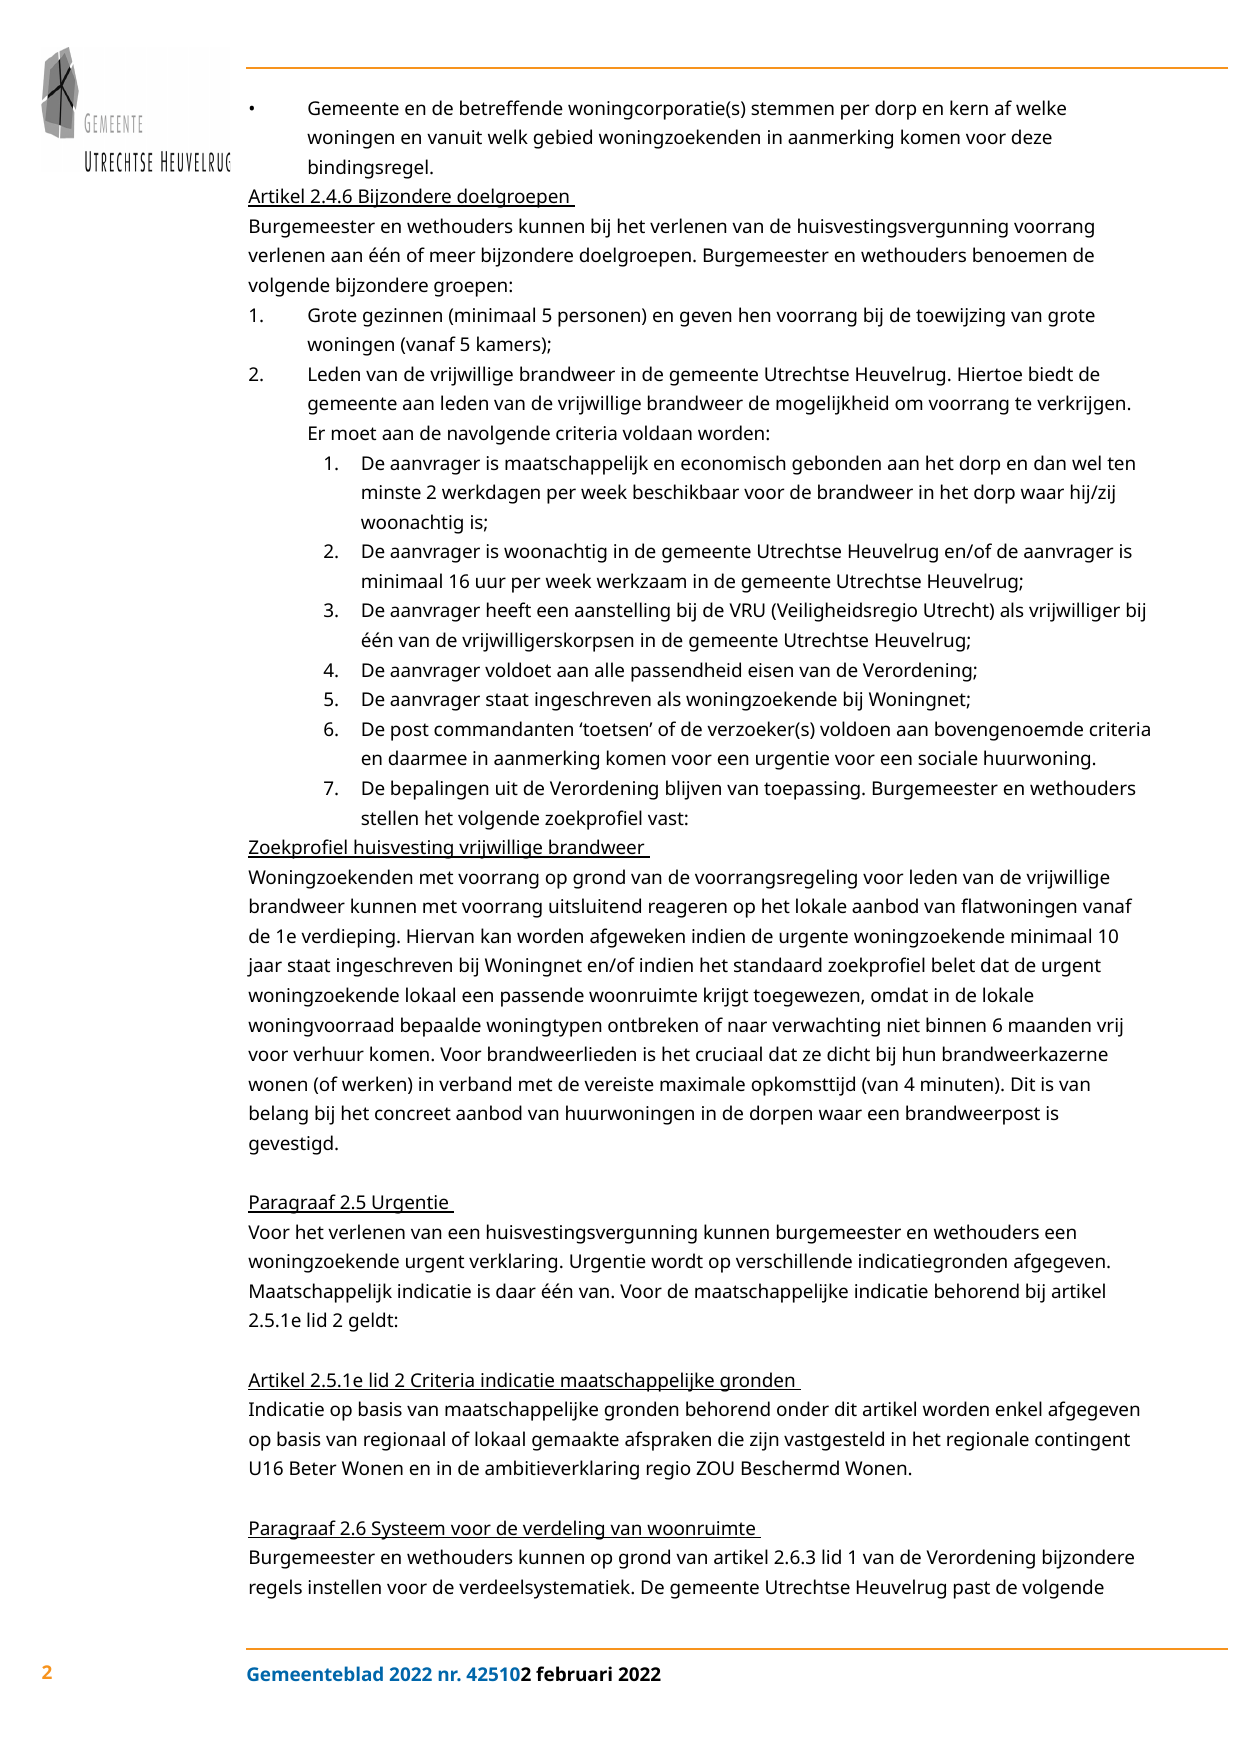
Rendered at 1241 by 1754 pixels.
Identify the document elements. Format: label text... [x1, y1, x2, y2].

text Zoekprofiel huisvesting vrijwillige brandweer [248, 834, 1152, 860]
list De aanvrager is maatschappelijk en economisch gebonden aan het dorp en dan wel ten minste 2 werkdagen per week beschikbaar voor de brandweer in het dorp waar hij/zij woonachtig is; [323, 450, 1152, 535]
text Burgemeester en wethouders kunnen bij het verlenen van de huisvestingsvergunning voorrang verlenen aan één of meer bijzondere doelgroepen. Burgemeester en wethouders benoemen de volgende bijzondere groepen: [248, 213, 1152, 298]
list De aanvrager heeft een aanstelling bij de VRU (Veiligheidsregio Utrecht) als vrijwilliger bij één van de vrijwilligerskorpsen in de gemeente Utrechtse Heuvelrug; [323, 598, 1152, 653]
text Artikel 2.4.6 Bijzondere doelgroepen [248, 183, 1152, 209]
picture [41, 47, 231, 172]
list Grote gezinnen (minimaal 5 personen) en geven hen voorrang bij de toewijzing van grote woningen (vanaf 5 kamers); [248, 302, 1152, 357]
list De post commandanten ‘toetsen’ of de verzoeker(s) voldoen aan bovengenoemde criteria en daarmee in aanmerking komen voor een urgentie voor een sociale huurwoning. [323, 716, 1152, 771]
text Paragraaf 2.5 Urgentie [248, 1189, 1152, 1215]
text Burgemeester en wethouders kunnen op grond van artikel 2.6.3 lid 1 van de Verordening bijzondere regels instellen voor de verdeelsystematiek. De gemeente Utrechtse Heuvelrug past de volgende [248, 1544, 1152, 1600]
list Gemeente en de betreffende woningcorporatie(s) stemmen per dorp en kern af welke woningen en vanuit welk gebied woningzoekenden in aanmerking komen voor deze bindingsregel. [248, 95, 1152, 180]
text Voor het verlenen van een huisvestingsvergunning kunnen burgemeester en wethouders een woningzoekende urgent verklaring. Urgentie wordt op verschillende indicatiegronden afgegeven. Maatschappelijk indicatie is daar één van. Voor de maatschappelijke indicatie behorend bij artikel 2.5.1e lid 2 geldt: [248, 1219, 1152, 1333]
list De aanvrager voldoet aan alle passendheid eisen van de Verordening; [323, 657, 1152, 683]
text Woningzoekenden met voorrang op grond van de voorrangsregeling voor leden van de vrijwillige brandweer kunnen met voorrang uitsluitend reageren op het lokale aanbod van flatwoningen vanaf de 1e verdieping. Hiervan kan worden afgeweken indien de urgente woningzoekende minimaal 10 jaar staat ingeschreven bij Woningnet en/of indien het standaard zoekprofiel belet dat de urgent woningzoekende lokaal een passende woonruimte krijgt toegewezen, omdat in de lokale woningvoorraad bepaalde woningtypen ontbreken of naar verwachting niet binnen 6 maanden vrij voor verhuur komen. Voor brandweerlieden is het cruciaal dat ze dicht bij hun brandweerkazerne wonen (of werken) in verband met de vereiste maximale opkomsttijd (van 4 minuten). Dit is van belang bij het concreet aanbod van huurwoningen in de dorpen waar een brandweerpost is gevestigd. [248, 864, 1152, 1156]
list De aanvrager is woonachtig in de gemeente Utrechtse Heuvelrug en/of de aanvrager is minimaal 16 uur per week werkzaam in de gemeente Utrechtse Heuvelrug; [323, 538, 1152, 594]
text Paragraaf 2.6 Systeem voor de verdeling van woonruimte [248, 1515, 1152, 1541]
text Artikel 2.5.1e lid 2 Criteria indicatie maatschappelijke gronden [248, 1367, 1152, 1393]
text Indicatie op basis van maatschappelijke gronden behorend onder dit artikel worden enkel afgegeven op basis van regionaal of lokaal gemaakte afspraken die zijn vastgesteld in het regionale contingent U16 Beter Wonen en in de ambitieverklaring regio ZOU Beschermd Wonen. [248, 1396, 1152, 1481]
list De bepalingen uit de Verordening blijven van toepassing. Burgemeester en wethouders stellen het volgende zoekprofiel vast: [323, 775, 1152, 831]
list Leden van de vrijwillige brandweer in de gemeente Utrechtse Heuvelrug. Hiertoe biedt de gemeente aan leden van de vrijwillige brandweer de mogelijkheid om voorrang te verkrijgen. Er moet aan de navolgende criteria voldaan worden: [248, 361, 1152, 446]
list De aanvrager staat ingeschreven als woningzoekende bij Woningnet; [323, 686, 1152, 712]
